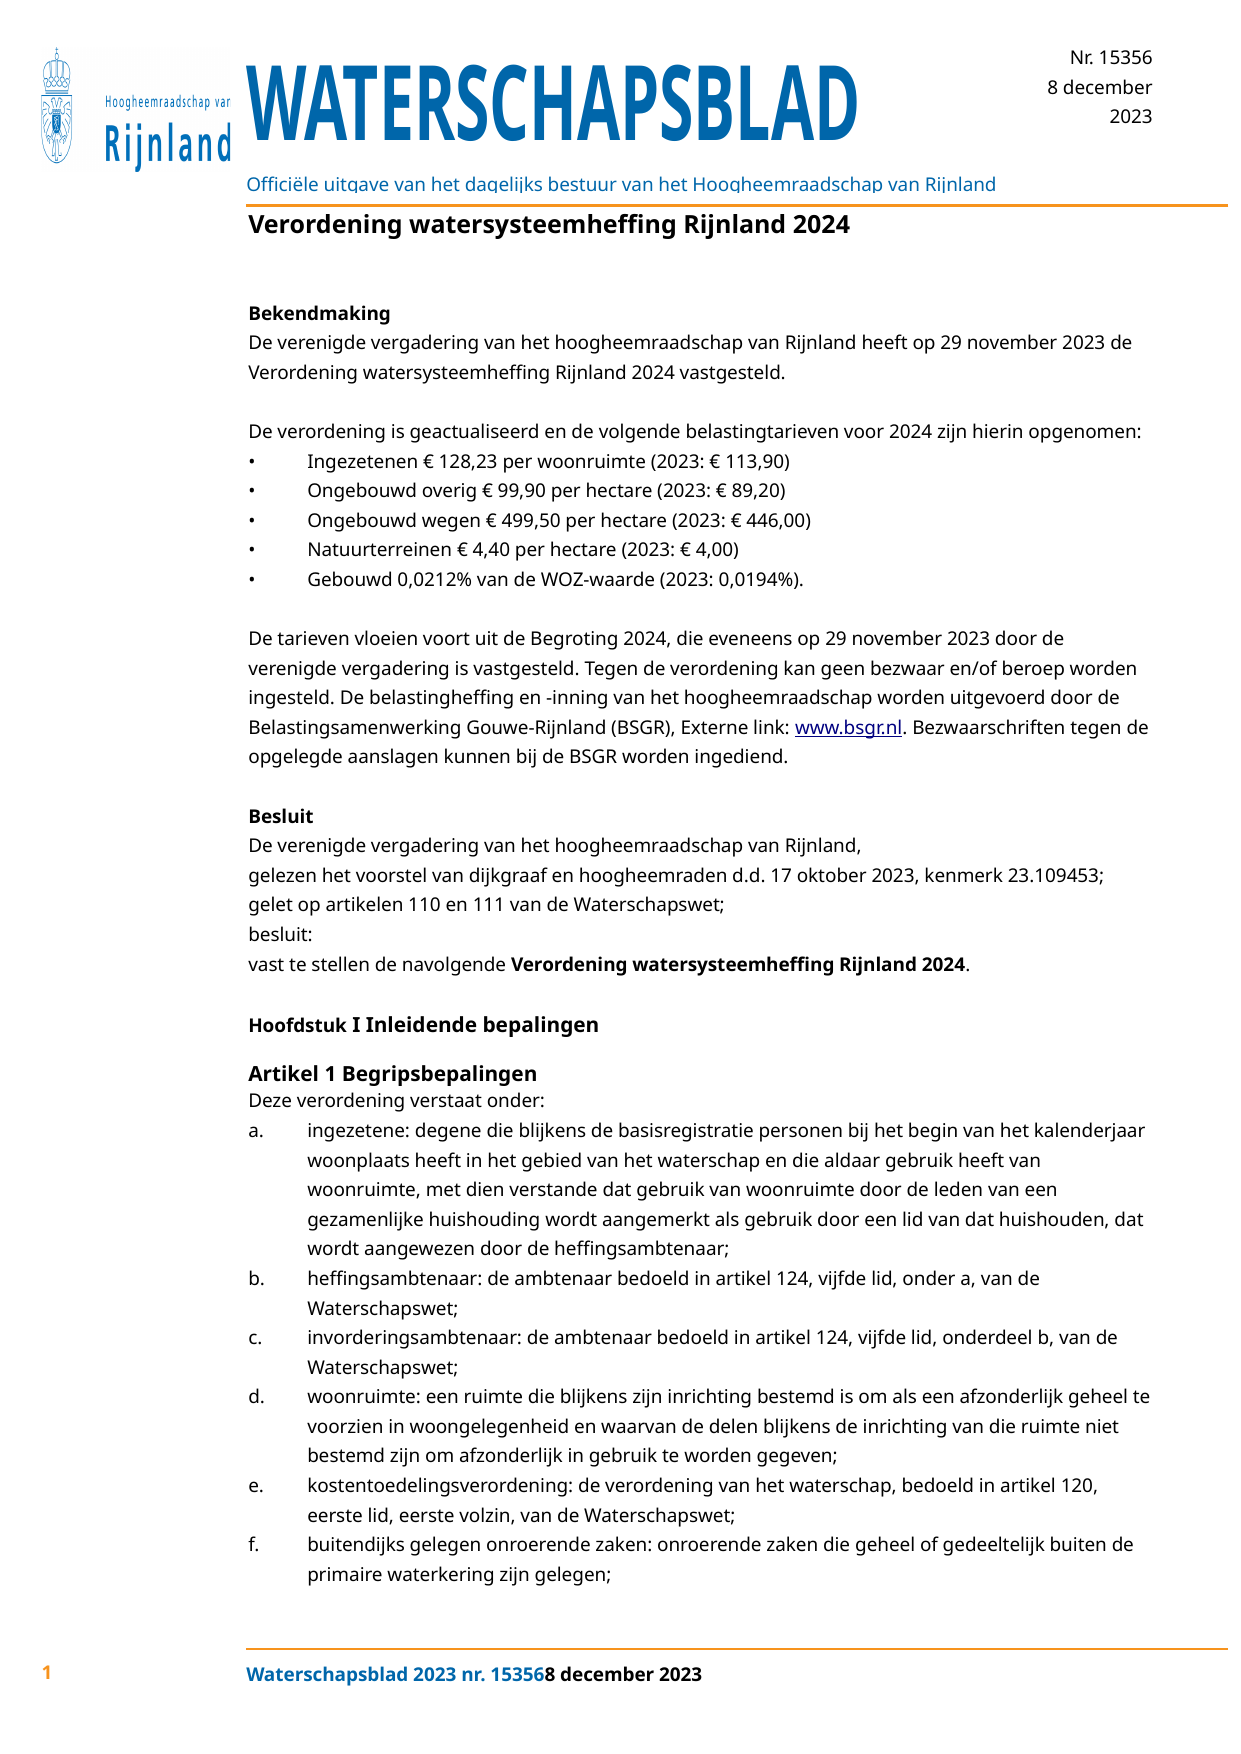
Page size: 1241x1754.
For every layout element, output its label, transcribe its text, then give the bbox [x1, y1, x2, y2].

text Besluit [248, 803, 1152, 828]
text De tarieven vloeien voort uit de Begroting 2024, die eveneens op 29 november 2023 door de verenigde vergadering is vastgesteld. Tegen de verordening kan geen bezwaar en/of beroep worden ingesteld. De belastingheffing en -inning van het hoogheemraadschap worden uitgevoerd door de Belastingsamenwerking Gouwe-Rijnland (BSGR), Externe link: www.bsgr.nl. Bezwaarschriften tegen de opgelegde aanslagen kunnen bij de BSGR worden ingediend. [248, 625, 1152, 769]
text De verenigde vergadering van het hoogheemraadschap van Rijnland heeft op 29 november 2023 de Verordening watersysteemheffing Rijnland 2024 vastgesteld. [248, 329, 1152, 385]
list Ongebouwd overig € 99,90 per hectare (2023: € 89,20) [248, 477, 1152, 503]
list Ingezetenen € 128,23 per woonruimte (2023: € 113,90) [248, 448, 1152, 473]
text Deze verordening verstaat onder: [248, 1088, 1152, 1113]
list Natuurterreinen € 4,40 per hectare (2023: € 4,00) [248, 537, 1152, 562]
text Bekendmaking [248, 300, 1152, 326]
list woonruimte: een ruimte die blijkens zijn inrichting bestemd is om als een afzonderlijk geheel te voorzien in woongelegenheid en waarvan de delen blijkens de inrichting van die ruimte niet bestemd zijn om afzonderlijk in gebruik te worden gegeven; [248, 1383, 1152, 1468]
list Gebouwd 0,0212% van de WOZ-waarde (2023: 0,0194%). [248, 566, 1152, 592]
text Hoofdstuk I Inleidende bepalingen [248, 1010, 1152, 1038]
list invorderingsambtenaar: de ambtenaar bedoeld in artikel 124, vijfde lid, onderdeel b, van de Waterschapswet; [248, 1324, 1152, 1379]
text De verenigde vergadering van het hoogheemraadschap van Rijnland, [248, 832, 1152, 858]
list buitendijks gelegen onroerende zaken: onroerende zaken die geheel of gedeeltelijk buiten de primaire waterkering zijn gelegen; [248, 1531, 1152, 1587]
list heffingsambtenaar: de ambtenaar bedoeld in artikel 124, vijfde lid, onder a, van de Waterschapswet; [248, 1265, 1152, 1320]
list kostentoedelingsverordening: de verordening van het waterschap, bedoeld in artikel 120, eerste lid, eerste volzin, van de Waterschapswet; [248, 1472, 1152, 1527]
text gelezen het voorstel van dijkgraaf en hoogheemraden d.d. 17 oktober 2023, kenmerk 23.109453; [248, 862, 1152, 888]
list ingezetene: degene die blijkens de basisregistratie personen bij het begin van het kalenderjaar woonplaats heeft in het gebied van het waterschap en die aldaar gebruik heeft van woonruimte, met dien verstande dat gebruik van woonruimte door de leden van een gezamenlijke huishouding wordt aangemerkt als gebruik door een lid van dat huishouden, dat wordt aangewezen door de heffingsambtenaar; [248, 1117, 1152, 1261]
text De verordening is geactualiseerd en de volgende belastingtarieven voor 2024 zijn hierin opgenomen: [248, 418, 1152, 444]
text Artikel 1 Begripsbepalingen [248, 1059, 1152, 1088]
text vast te stellen de navolgende Verordening watersysteemheffing Rijnland 2024. [248, 951, 1152, 976]
text Verordening watersysteemheffing Rijnland 2024 [248, 207, 1152, 241]
picture [41, 47, 231, 172]
text gelet op artikelen 110 en 111 van de Waterschapswet; [248, 892, 1152, 917]
list Ongebouwd wegen € 499,50 per hectare (2023: € 446,00) [248, 507, 1152, 533]
text besluit: [248, 921, 1152, 947]
